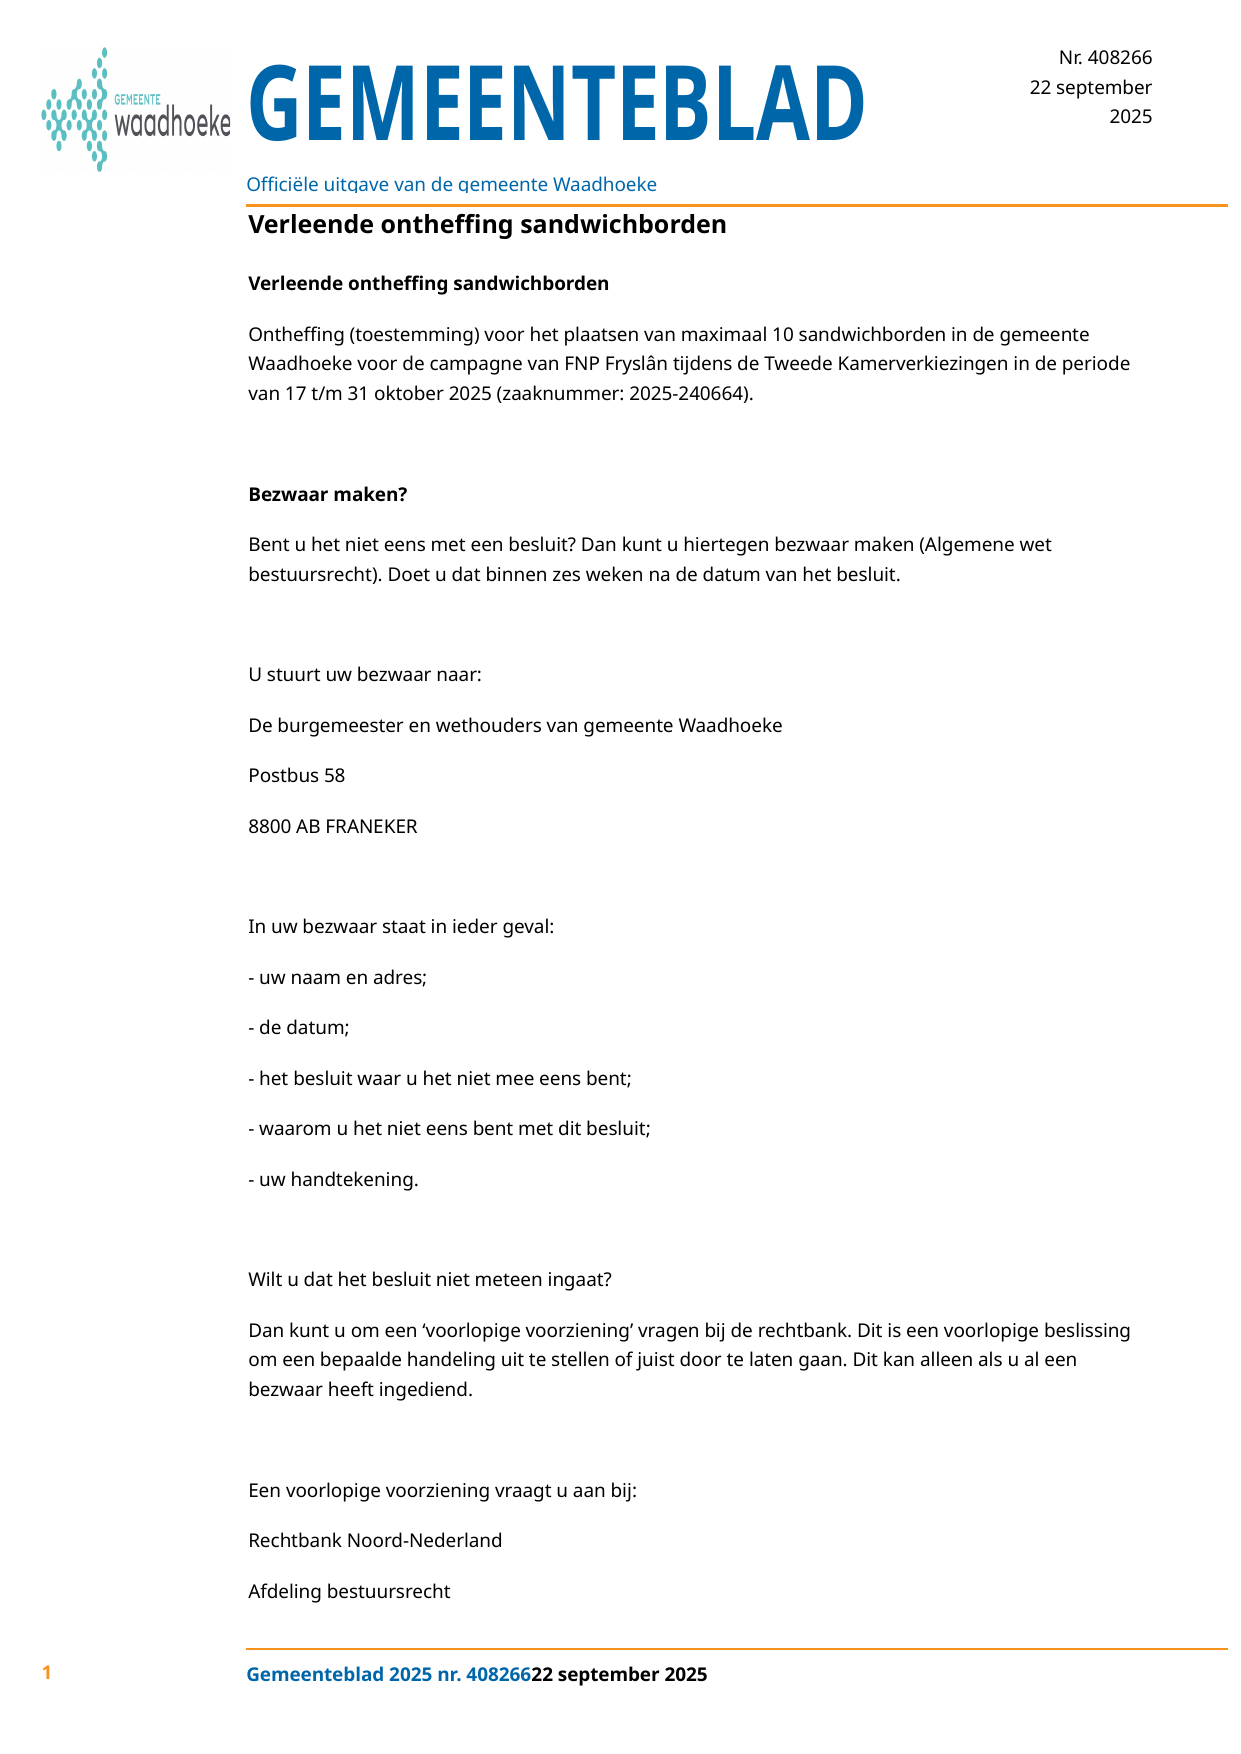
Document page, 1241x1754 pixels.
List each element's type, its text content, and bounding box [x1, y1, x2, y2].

text U stuurt uw bezwaar naar: [248, 662, 1152, 687]
text Verleende ontheffing sandwichborden [248, 207, 1152, 241]
text Wilt u dat het besluit niet meteen ingaat? [248, 1267, 1152, 1292]
text - waarom u het niet eens bent met dit besluit; [248, 1115, 1152, 1141]
text Ontheffing (toestemming) voor het plaatsen van maximaal 10 sandwichborden in de gemeente Waadhoeke voor de campagne van FNP Fryslân tijdens de Tweede Kamerverkiezingen in de periode van 17 t/m 31 oktober 2025 (zaaknummer: 2025-240664). [248, 321, 1152, 406]
text Postbus 58 [248, 762, 1152, 788]
text - uw naam en adres; [248, 964, 1152, 990]
text - het besluit waar u het niet mee eens bent; [248, 1065, 1152, 1091]
text Bezwaar maken? [248, 481, 1152, 506]
picture [41, 47, 231, 172]
text Verleende ontheffing sandwichborden [248, 270, 1152, 296]
text 8800 AB FRANEKER [248, 813, 1152, 838]
text - de datum; [248, 1014, 1152, 1040]
text Bent u het niet eens met een besluit? Dan kunt u hiertegen bezwaar maken (Algemene wet bestuursrecht). Doet u dat binnen zes weken na de datum van het besluit. [248, 531, 1152, 586]
text - uw handtekening. [248, 1166, 1152, 1191]
text Dan kunt u om een ‘voorlopige voorziening’ vragen bij de rechtbank. Dit is een voorlopige beslissing om een bepaalde handeling uit te stellen of juist door te laten gaan. Dit kan alleen als u al een bezwaar heeft ingediend. [248, 1317, 1152, 1402]
text Rechtbank Noord-Nederland [248, 1527, 1152, 1553]
text Afdeling bestuursrecht [248, 1578, 1152, 1603]
text Een voorlopige voorziening vraagt u aan bij: [248, 1477, 1152, 1503]
text De burgemeester en wethouders van gemeente Waadhoeke [248, 712, 1152, 738]
text In uw bezwaar staat in ieder geval: [248, 914, 1152, 939]
